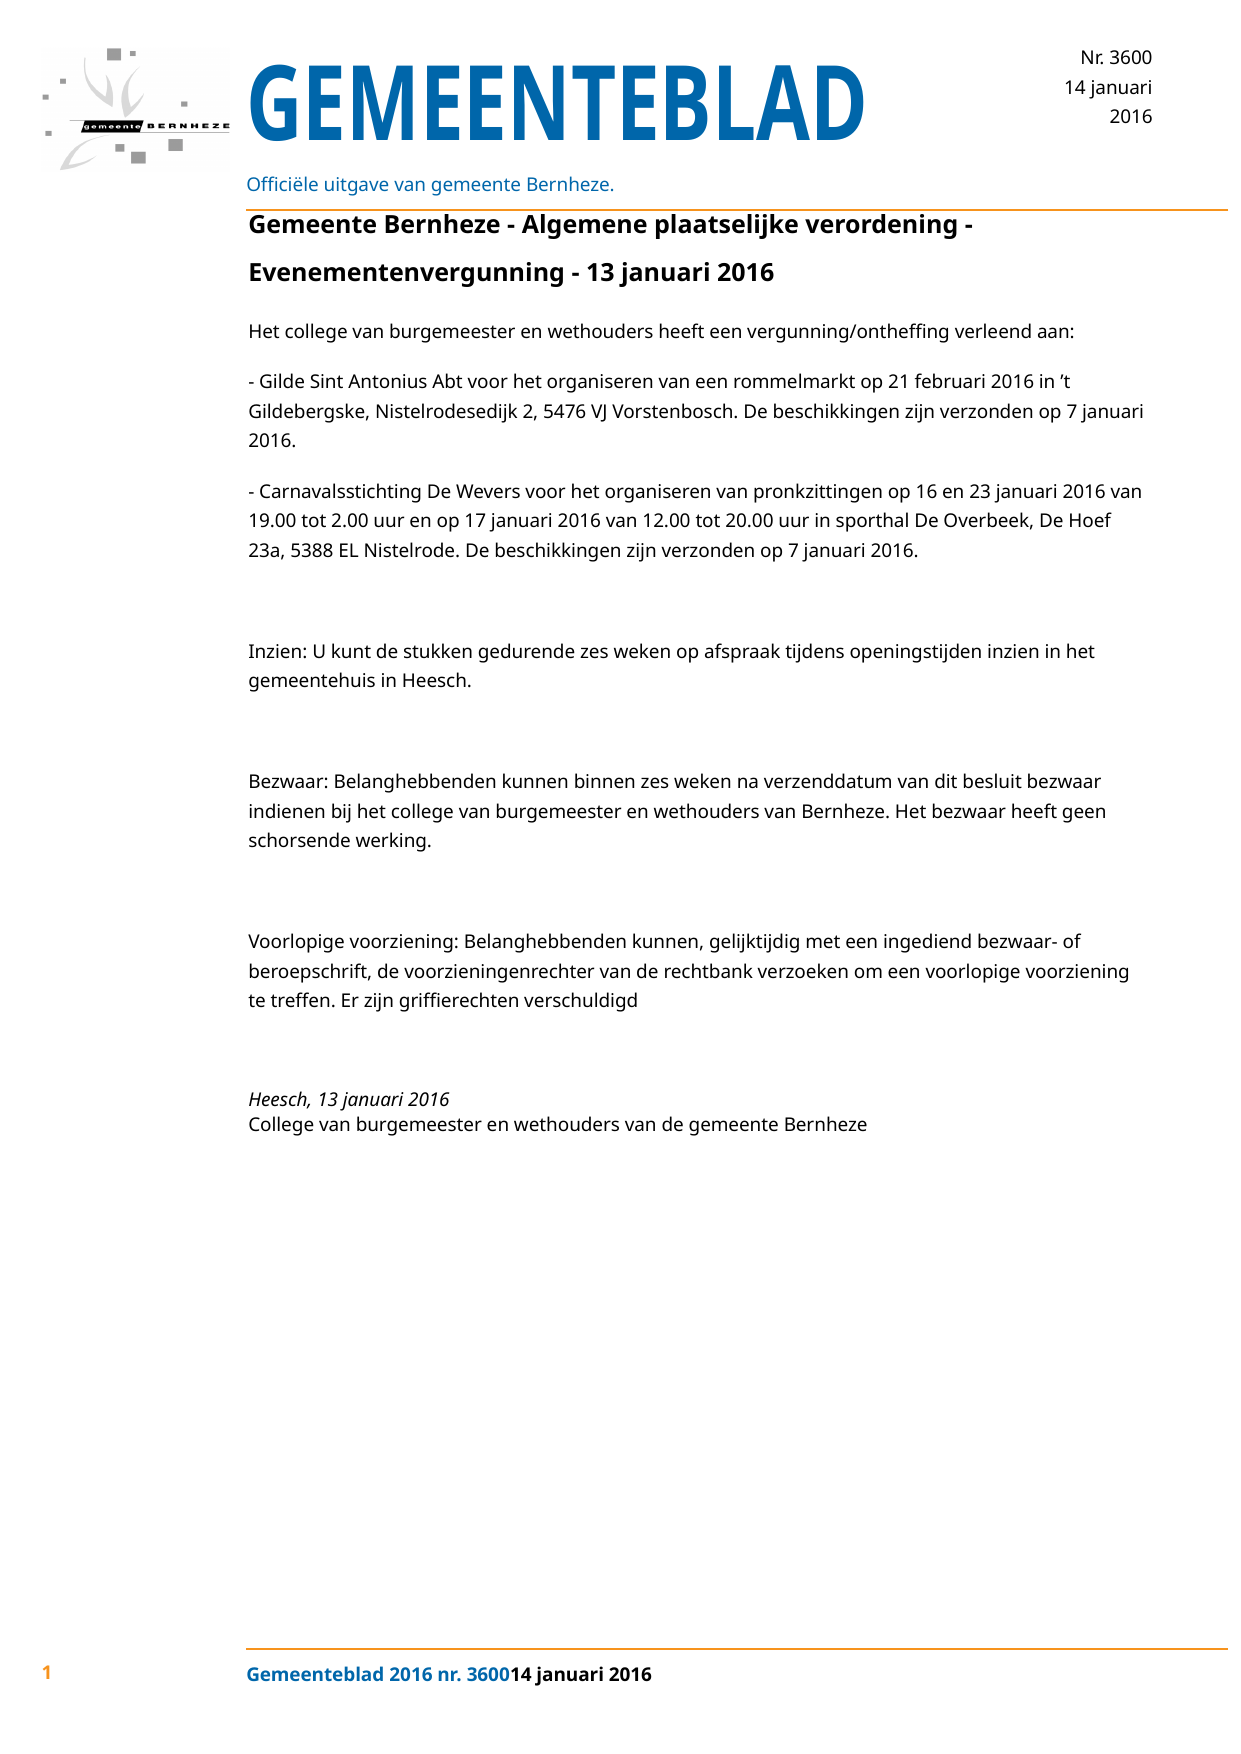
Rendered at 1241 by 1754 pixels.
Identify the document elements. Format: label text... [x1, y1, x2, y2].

text Bezwaar: Belanghebbenden kunnen binnen zes weken na verzenddatum van dit besluit bezwaar indienen bij het college van burgemeester en wethouders van Bernheze. Het bezwaar heeft geen schorsende werking. [248, 768, 1152, 853]
picture [41, 47, 231, 172]
text Voorlopige voorziening: Belanghebbenden kunnen, gelijktijdig met een ingediend bezwaar- of beroepschrift, de voorzieningenrechter van de rechtbank verzoeken om een voorlopige voorziening te treffen. Er zijn griffierechten verschuldigd [248, 928, 1152, 1013]
text Inzien: U kunt de stukken gedurende zes weken op afspraak tijdens openingstijden inzien in het gemeentehuis in Heesch. [248, 638, 1152, 693]
text - Carnavalsstichting De Wevers voor het organiseren van pronkzittingen op 16 en 23 januari 2016 van 19.00 tot 2.00 uur en op 17 januari 2016 van 12.00 tot 20.00 uur in sporthal De Overbeek, De Hoef 23a, 5388 EL Nistelrode. De beschikkingen zijn verzonden op 7 januari 2016. [248, 478, 1152, 563]
text - Gilde Sint Antonius Abt voor het organiseren van een rommelmarkt op 21 februari 2016 in ’t Gildebergske, Nistelrodesedijk 2, 5476 VJ Vorstenbosch. De beschikkingen zijn verzonden op 7 januari 2016. [248, 368, 1152, 453]
text Het college van burgemeester en wethouders heeft een vergunning/ontheffing verleend aan: [248, 318, 1152, 344]
text College van burgemeester en wethouders van de gemeente Bernheze [248, 1111, 1152, 1137]
text Gemeente Bernheze - Algemene plaatselijke verordening - Evenementenvergunning - 13 januari 2016 [248, 211, 1152, 288]
text Heesch, 13 januari 2016 [248, 1086, 1152, 1111]
